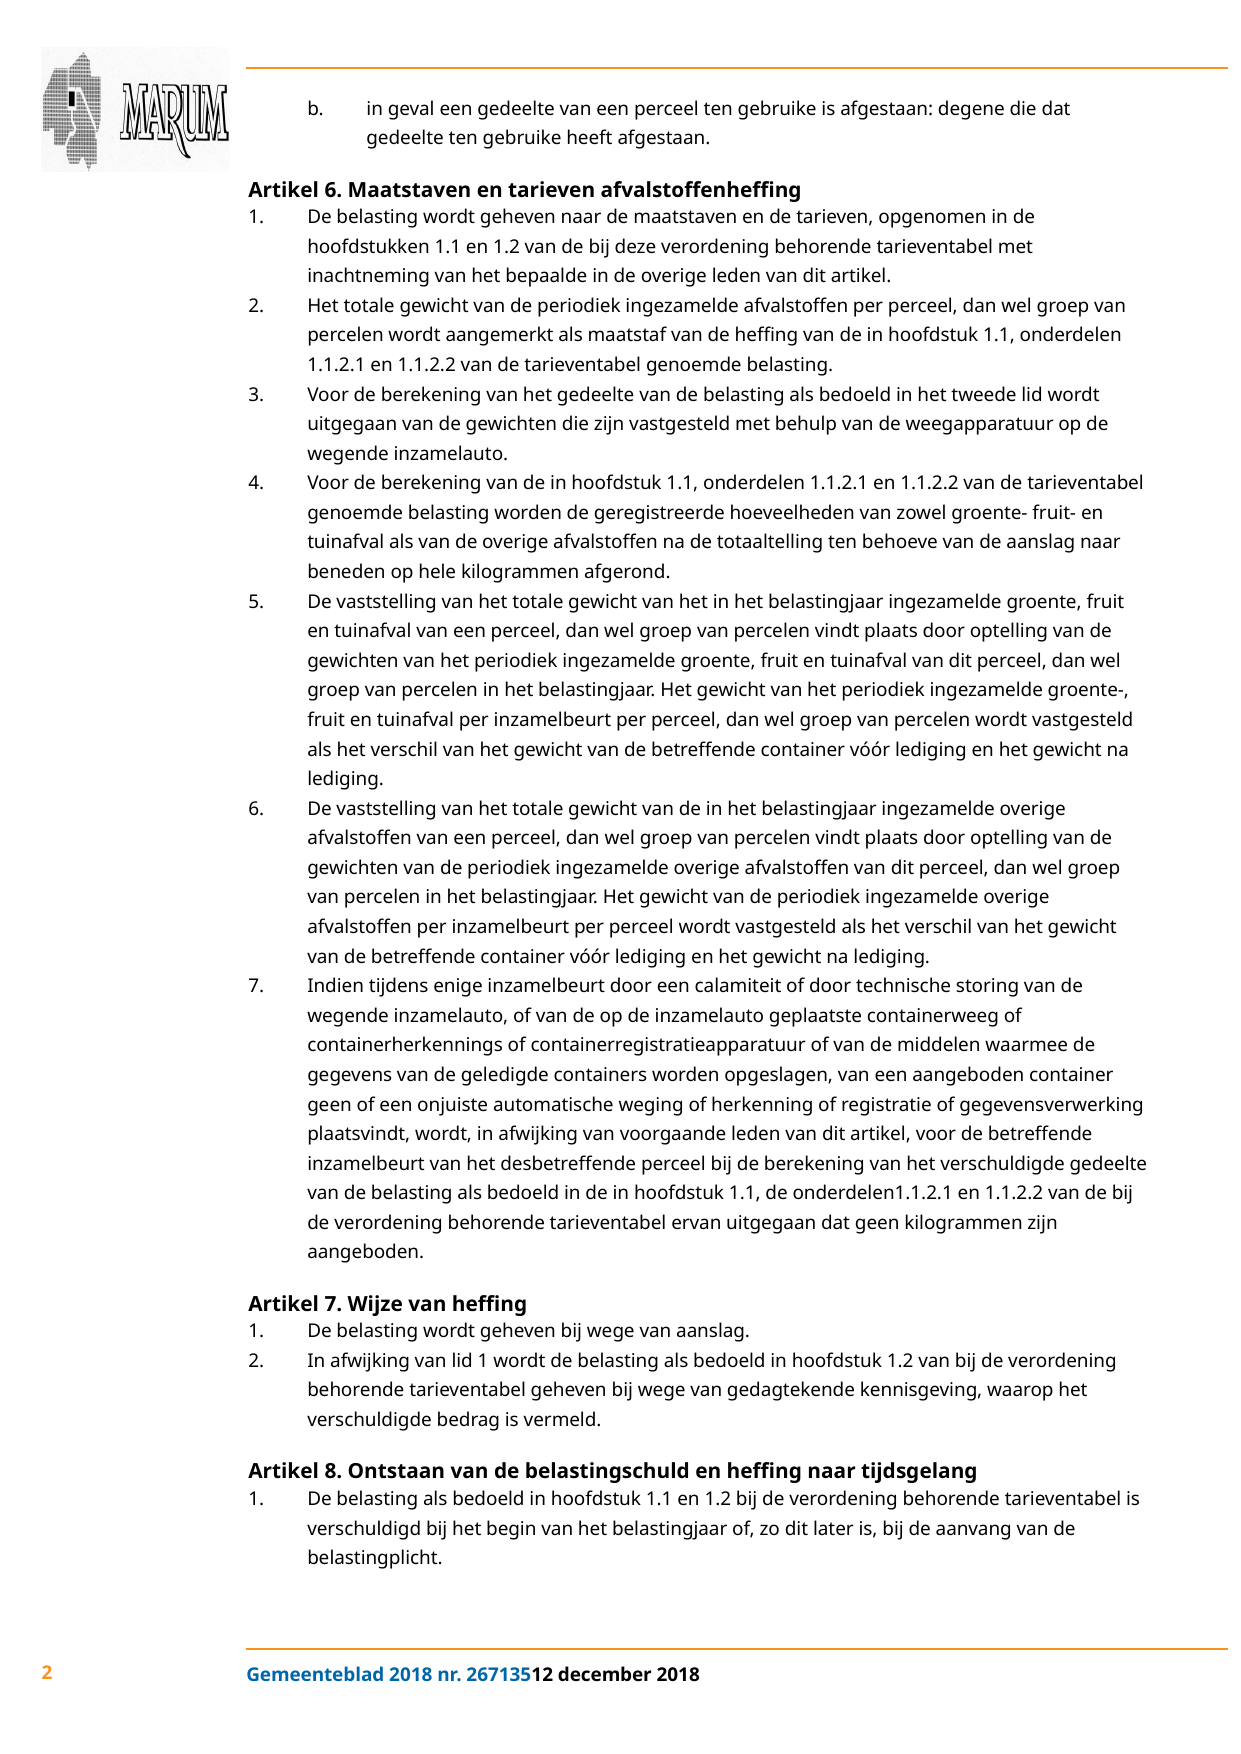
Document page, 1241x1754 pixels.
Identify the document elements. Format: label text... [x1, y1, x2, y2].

list In afwijking van lid 1 wordt de belasting als bedoeld in hoofdstuk 1.2 van bij de verordening behorende tarieventabel geheven bij wege van gedagtekende kennisgeving, waarop het verschuldigde bedrag is vermeld. [248, 1347, 1152, 1432]
list Voor de berekening van de in hoofdstuk 1.1, onderdelen 1.1.2.1 en 1.1.2.2 van de tarieventabel genoemde belasting worden de geregistreerde hoeveelheden van zowel groente- fruit- en tuinafval als van de overige afvalstoffen na de totaaltelling ten behoeve van de aanslag naar beneden op hele kilogrammen afgerond. [248, 469, 1152, 584]
text Artikel 6. Maatstaven en tarieven afvalstoffenheffing [248, 175, 1152, 203]
list De vaststelling van het totale gewicht van de in het belastingjaar ingezamelde overige afvalstoffen van een perceel, dan wel groep van percelen vindt plaats door optelling van de gewichten van de periodiek ingezamelde overige afvalstoffen van dit perceel, dan wel groep van percelen in het belastingjaar. Het gewicht van de periodiek ingezamelde overige afvalstoffen per inzamelbeurt per perceel wordt vastgesteld als het verschil van het gewicht van de betreffende container vóór lediging en het gewicht na lediging. [248, 795, 1152, 968]
list De belasting wordt geheven bij wege van aanslag. [248, 1317, 1152, 1343]
list in geval een gedeelte van een perceel ten gebruike is afgestaan: degene die dat gedeelte ten gebruike heeft afgestaan. [307, 95, 1152, 150]
list De belasting wordt geheven naar de maatstaven en de tarieven, opgenomen in de hoofdstukken 1.1 en 1.2 van de bij deze verordening behorende tarieventabel met inachtneming van het bepaalde in de overige leden van dit artikel. [248, 203, 1152, 288]
picture [41, 47, 231, 172]
text Artikel 7. Wijze van heffing [248, 1289, 1152, 1317]
list De belasting als bedoeld in hoofdstuk 1.1 en 1.2 bij de verordening behorende tarieventabel is verschuldigd bij het begin van het belastingjaar of, zo dit later is, bij de aanvang van de belastingplicht. [248, 1485, 1152, 1570]
text Artikel 8. Ontstaan van de belastingschuld en heffing naar tijdsgelang [248, 1457, 1152, 1485]
list Voor de berekening van het gedeelte van de belasting als bedoeld in het tweede lid wordt uitgegaan van de gewichten die zijn vastgesteld met behulp van de weegapparatuur op de wegende inzamelauto. [248, 381, 1152, 466]
list Indien tijdens enige inzamelbeurt door een calamiteit of door technische storing van de wegende inzamelauto, of van de op de inzamelauto geplaatste containerweeg of containerherkennings of containerregistratieapparatuur of van de middelen waarmee de gegevens van de geledigde containers worden opgeslagen, van een aangeboden container geen of een onjuiste automatische weging of herkenning of registratie of gegevensverwerking plaatsvindt, wordt, in afwijking van voorgaande leden van dit artikel, voor de betreffende inzamelbeurt van het desbetreffende perceel bij de berekening van het verschuldigde gedeelte van de belasting als bedoeld in de in hoofdstuk 1.1, de onderdelen1.1.2.1 en 1.1.2.2 van de bij de verordening behorende tarieventabel ervan uitgegaan dat geen kilogrammen zijn aangeboden. [248, 972, 1152, 1264]
list Het totale gewicht van de periodiek ingezamelde afvalstoffen per perceel, dan wel groep van percelen wordt aangemerkt als maatstaf van de heffing van de in hoofdstuk 1.1, onderdelen 1.1.2.1 en 1.1.2.2 van de tarieventabel genoemde belasting. [248, 292, 1152, 377]
list De vaststelling van het totale gewicht van het in het belastingjaar ingezamelde groente, fruit en tuinafval van een perceel, dan wel groep van percelen vindt plaats door optelling van de gewichten van het periodiek ingezamelde groente, fruit en tuinafval van dit perceel, dan wel groep van percelen in het belastingjaar. Het gewicht van het periodiek ingezamelde groente-, fruit en tuinafval per inzamelbeurt per perceel, dan wel groep van percelen wordt vastgesteld als het verschil van het gewicht van de betreffende container vóór lediging en het gewicht na lediging. [248, 588, 1152, 791]
